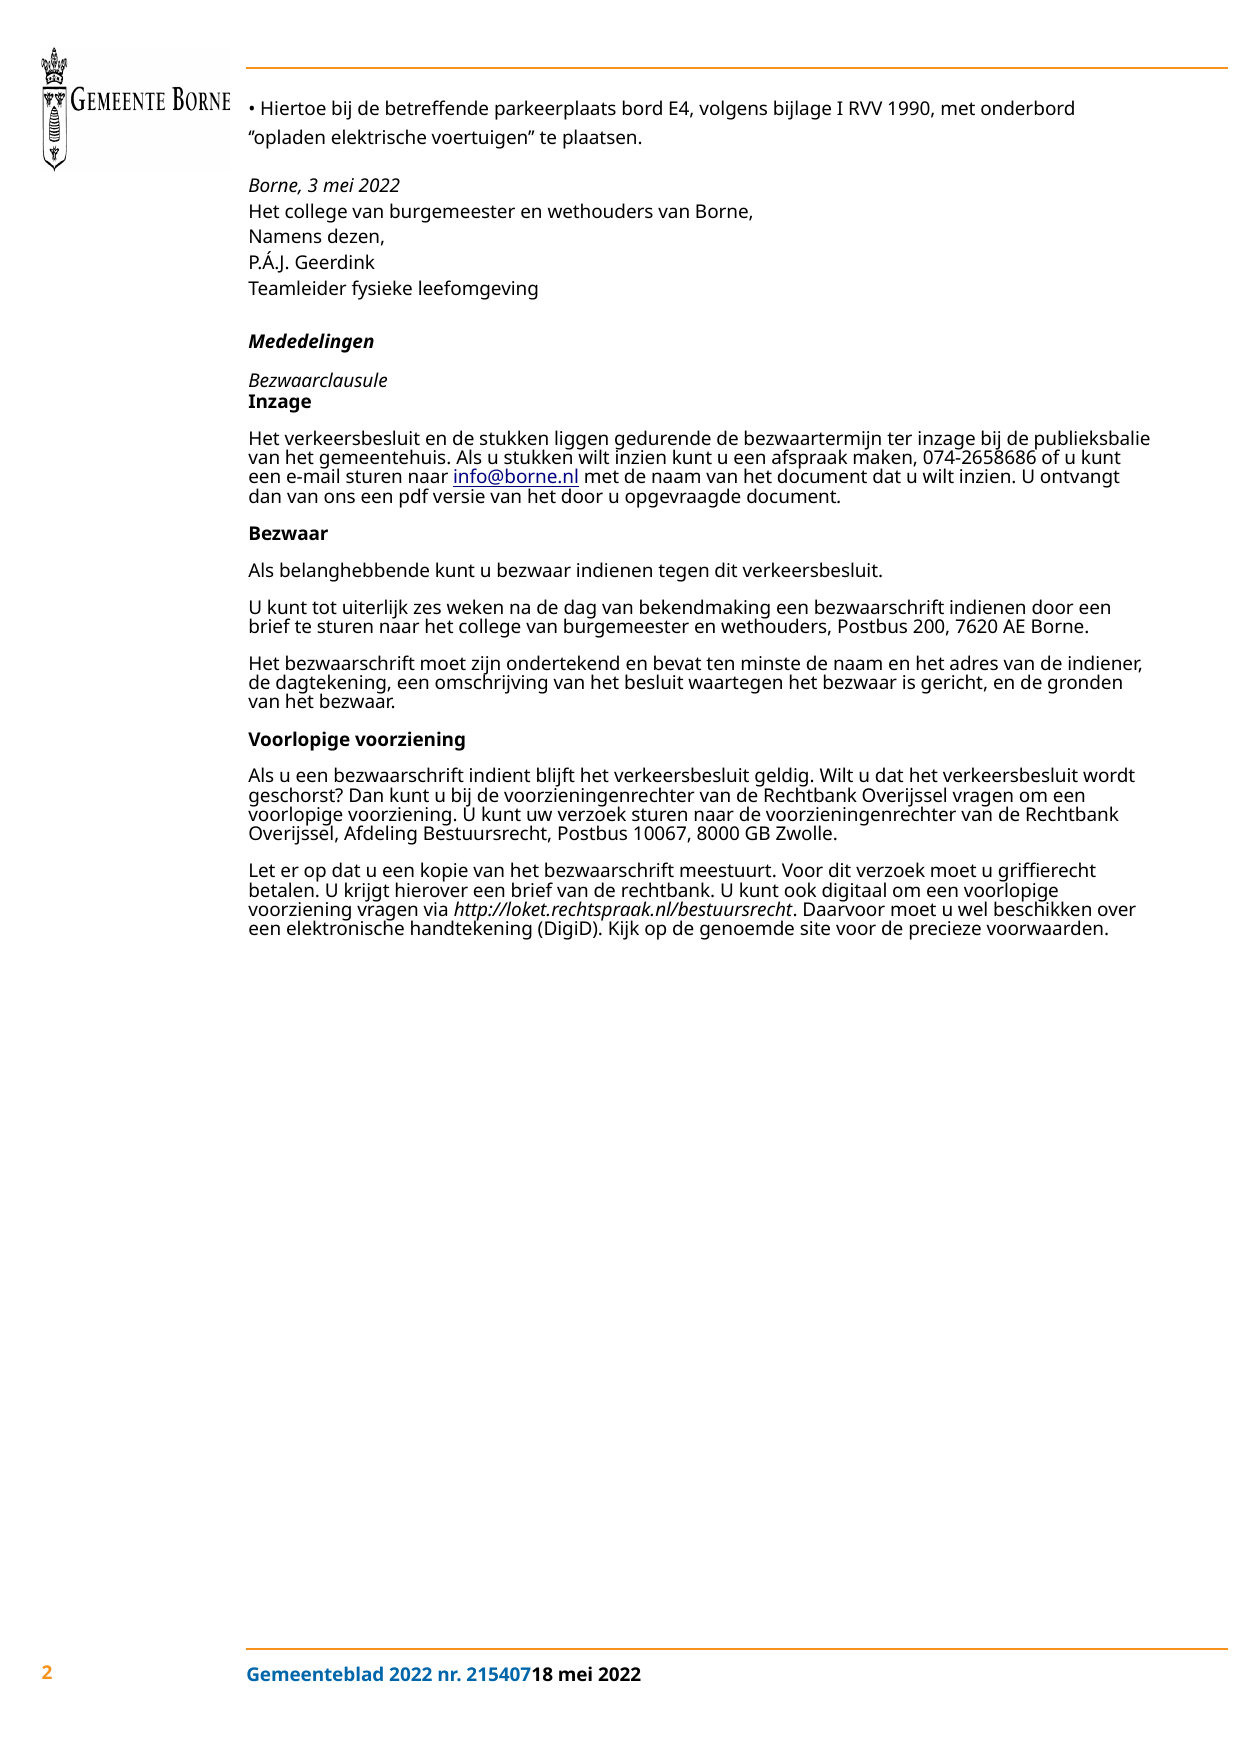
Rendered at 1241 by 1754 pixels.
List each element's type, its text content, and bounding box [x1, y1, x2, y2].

text Als belanghebbende kunt u bezwaar indienen tegen dit verkeersbesluit. [248, 562, 1152, 581]
text • Hiertoe bij de betreffende parkeerplaats bord E4, volgens bijlage I RVV 1990, met onderbord ‘’opladen elektrische voertuigen’’ te plaatsen. [248, 95, 1152, 150]
text Voorlopige voorziening [248, 731, 1152, 750]
text Borne, 3 mei 2022 [248, 172, 1152, 198]
text Het verkeersbesluit en de stukken liggen gedurende de bezwaartermijn ter inzage bij de publieksbalie van het gemeentehuis. Als u stukken wilt inzien kunt u een afspraak maken, 074-2658686 of u kunt een e-mail sturen naar info@borne.nl met de naam van het document dat u wilt inzien. U ontvangt dan van ons een pdf versie van het door u opgevraagde document. [248, 430, 1152, 507]
text U kunt tot uiterlijk zes weken na de dag van bekendmaking een bezwaarschrift indienen door een brief te sturen naar het college van burgemeester en wethouders, Postbus 200, 7620 AE Borne. [248, 599, 1152, 637]
text Als u een bezwaarschrift indient blijft het verkeersbesluit geldig. Wilt u dat het verkeersbesluit wordt geschorst? Dan kunt u bij de voorzieningenrechter van de Rechtbank Overijssel vragen om een voorlopige voorziening. U kunt uw verzoek sturen naar de voorzieningenrechter van de Rechtbank Overijssel, Afdeling Bestuursrecht, Postbus 10067, 8000 GB Zwolle. [248, 767, 1152, 844]
text Inzage [248, 393, 1152, 412]
text Teamleider fysieke leefomgeving [248, 275, 1152, 301]
text Namens dezen, [248, 224, 1152, 249]
text Bezwaar [248, 525, 1152, 544]
text Bezwaarclausule [248, 367, 1152, 393]
text Mededelingen [248, 328, 1152, 354]
text Het college van burgemeester en wethouders van Borne, [248, 198, 1152, 224]
text Let er op dat u een kopie van het bezwaarschrift meestuurt. Voor dit verzoek moet u griffierecht betalen. U krijgt hierover een brief van de rechtbank. U kunt ook digitaal om een voorlopige voorziening vragen via http://loket.rechtspraak.nl/bestuursrecht. Daarvoor moet u wel beschikken over een elektronische handtekening (DigiD). Kijk op de genoemde site voor de precieze voorwaarden. [248, 862, 1152, 939]
text P.Á.J. Geerdink [248, 249, 1152, 275]
picture [41, 47, 231, 172]
text Het bezwaarschrift moet zijn ondertekend en bevat ten minste de naam en het adres van de indiener, de dagtekening, een omschrijving van het besluit waartegen het bezwaar is gericht, en de gronden van het bezwaar. [248, 655, 1152, 713]
